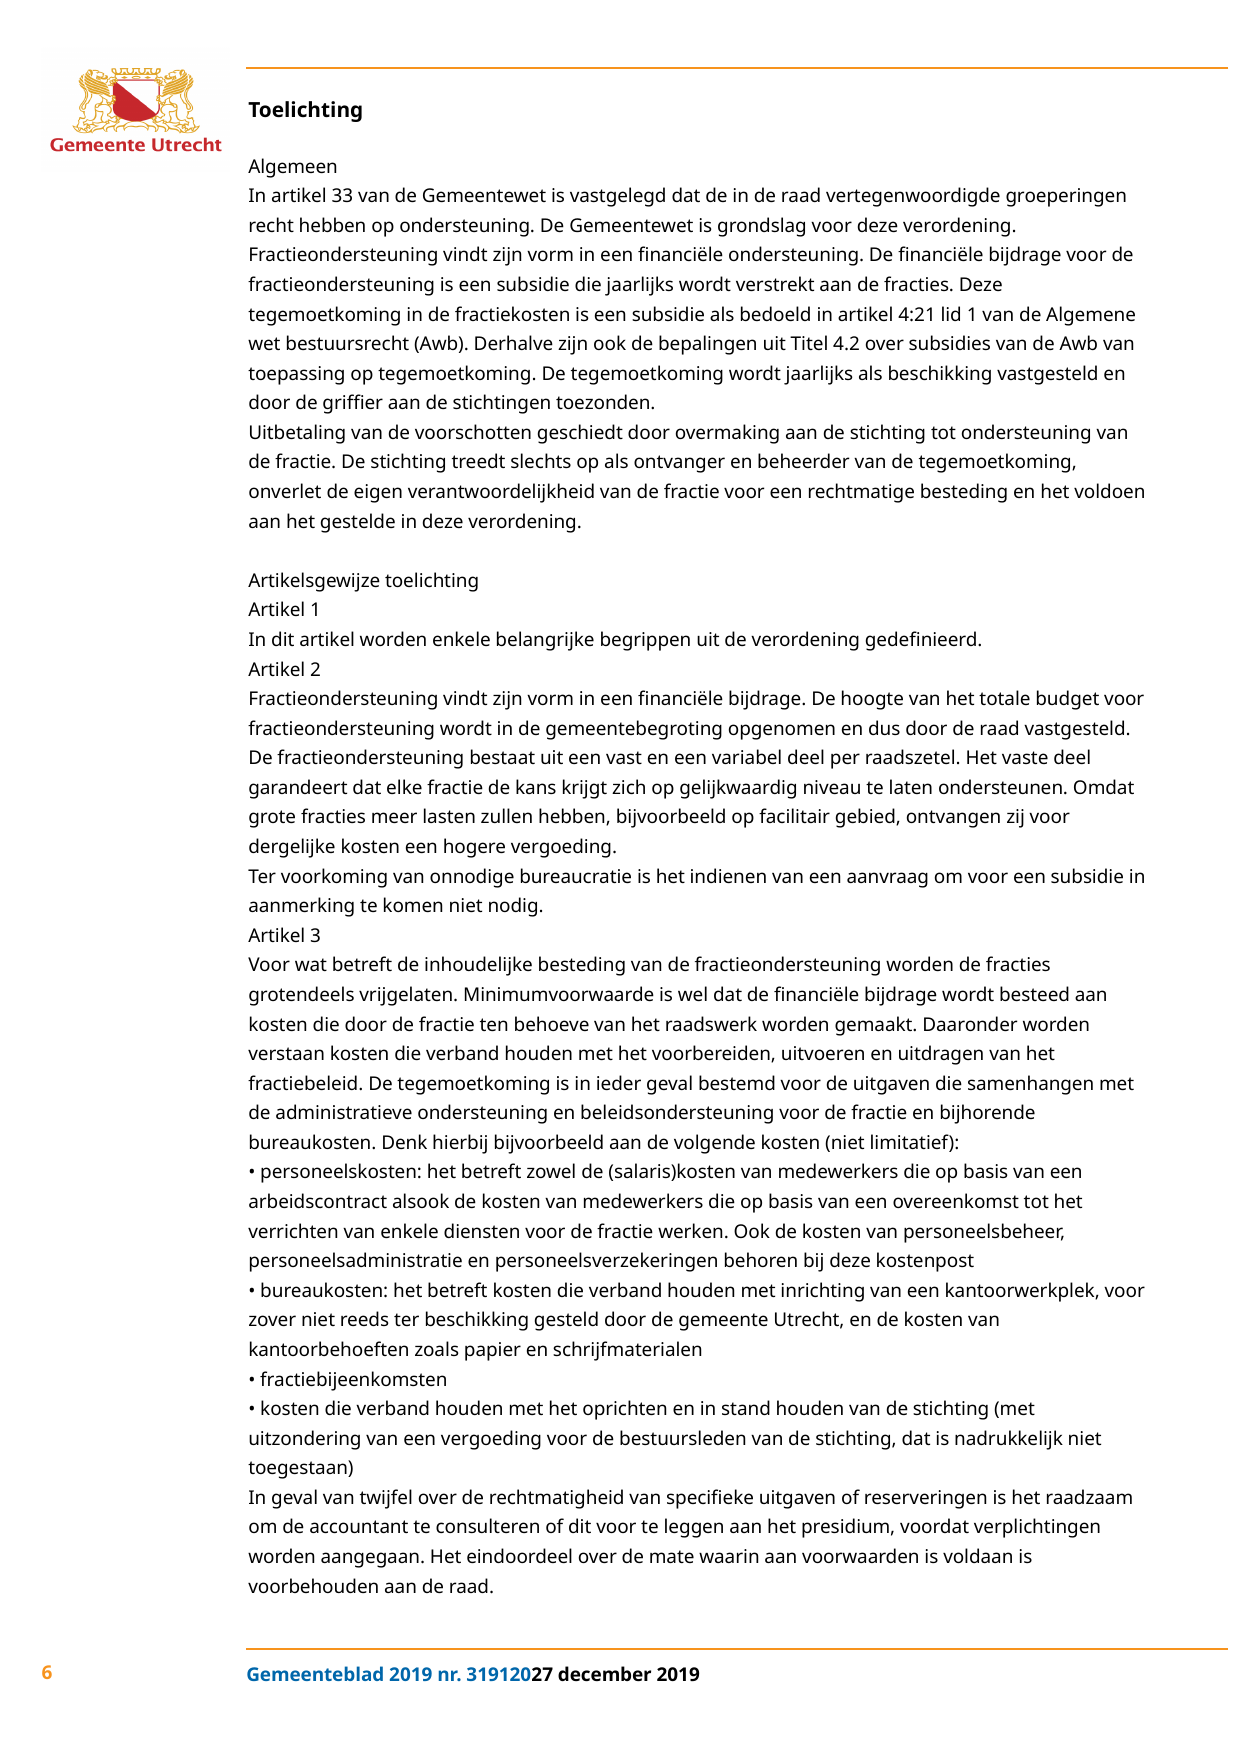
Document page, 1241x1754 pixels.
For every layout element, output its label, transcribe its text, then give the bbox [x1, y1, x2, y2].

text Toelichting [248, 95, 1152, 123]
text In dit artikel worden enkele belangrijke begrippen uit de verordening gedefinieerd. [248, 626, 1152, 652]
text Artikel 2 [248, 656, 1152, 682]
text • fractiebijeenkomsten [248, 1366, 1152, 1392]
text In geval van twijfel over de rechtmatigheid van specifieke uitgaven of reserveringen is het raadzaam om de accountant te consulteren of dit voor te leggen aan het presidium, voordat verplichtingen worden aangegaan. Het eindoordeel over de mate waarin aan voorwaarden is voldaan is voorbehouden aan de raad. [248, 1484, 1152, 1599]
text • kosten die verband houden met het oprichten en in stand houden van de stichting (met uitzondering van een vergoeding voor de bestuursleden van de stichting, dat is nadrukkelijk niet toegestaan) [248, 1395, 1152, 1480]
text Artikelsgewijze toelichting [248, 567, 1152, 593]
text Voor wat betreft de inhoudelijke besteding van de fractieondersteuning worden de fracties grotendeels vrijgelaten. Minimumvoorwaarde is wel dat de financiële bijdrage wordt besteed aan kosten die door de fractie ten behoeve van het raadswerk worden gemaakt. Daaronder worden verstaan kosten die verband houden met het voorbereiden, uitvoeren en uitdragen van het fractiebeleid. De tegemoetkoming is in ieder geval bestemd voor de uitgaven die samenhangen met de administratieve ondersteuning en beleidsondersteuning voor de fractie en bijhorende bureaukosten. Denk hierbij bijvoorbeeld aan de volgende kosten (niet limitatief): [248, 952, 1152, 1155]
text • personeelskosten: het betreft zowel de (salaris)kosten van medewerkers die op basis van een arbeidscontract alsook de kosten van medewerkers die op basis van een overeenkomst tot het verrichten van enkele diensten voor de fractie werken. Ook de kosten van personeelsbeheer, personeelsadministratie en personeelsverzekeringen behoren bij deze kostenpost [248, 1159, 1152, 1273]
text Artikel 3 [248, 922, 1152, 948]
text Ter voorkoming van onnodige bureaucratie is het indienen van een aanvraag om voor een subsidie in aanmerking te komen niet nodig. [248, 863, 1152, 918]
text Artikel 1 [248, 597, 1152, 622]
text Fractieondersteuning vindt zijn vorm in een financiële bijdrage. De hoogte van het totale budget voor fractieondersteuning wordt in de gemeentebegroting opgenomen en dus door de raad vastgesteld. De fractieondersteuning bestaat uit een vast en een variabel deel per raadszetel. Het vaste deel garandeert dat elke fractie de kans krijgt zich op gelijkwaardig niveau te laten ondersteunen. Omdat grote fracties meer lasten zullen hebben, bijvoorbeeld op facilitair gebied, ontvangen zij voor dergelijke kosten een hogere vergoeding. [248, 685, 1152, 859]
text Algemeen [248, 153, 1152, 179]
text In artikel 33 van de Gemeentewet is vastgelegd dat de in de raad vertegenwoordigde groeperingen recht hebben op ondersteuning. De Gemeentewet is grondslag voor deze verordening. Fractieondersteuning vindt zijn vorm in een financiële ondersteuning. De financiële bijdrage voor de fractieondersteuning is een subsidie die jaarlijks wordt verstrekt aan de fracties. Deze tegemoetkoming in de fractiekosten is een subsidie als bedoeld in artikel 4:21 lid 1 van de Algemene wet bestuursrecht (Awb). Derhalve zijn ook de bepalingen uit Titel 4.2 over subsidies van de Awb van toepassing op tegemoetkoming. De tegemoetkoming wordt jaarlijks als beschikking vastgesteld en door de griffier aan de stichtingen toezonden. [248, 182, 1152, 415]
text Uitbetaling van de voorschotten geschiedt door overmaking aan de stichting tot ondersteuning van de fractie. De stichting treedt slechts op als ontvanger en beheerder van de tegemoetkoming, onverlet de eigen verantwoordelijkheid van de fractie voor een rechtmatige besteding en het voldoen aan het gestelde in deze verordening. [248, 419, 1152, 534]
picture [41, 47, 231, 172]
text • bureaukosten: het betreft kosten die verband houden met inrichting van een kantoorwerkplek, voor zover niet reeds ter beschikking gesteld door de gemeente Utrecht, en de kosten van kantoorbehoeften zoals papier en schrijfmaterialen [248, 1277, 1152, 1362]
